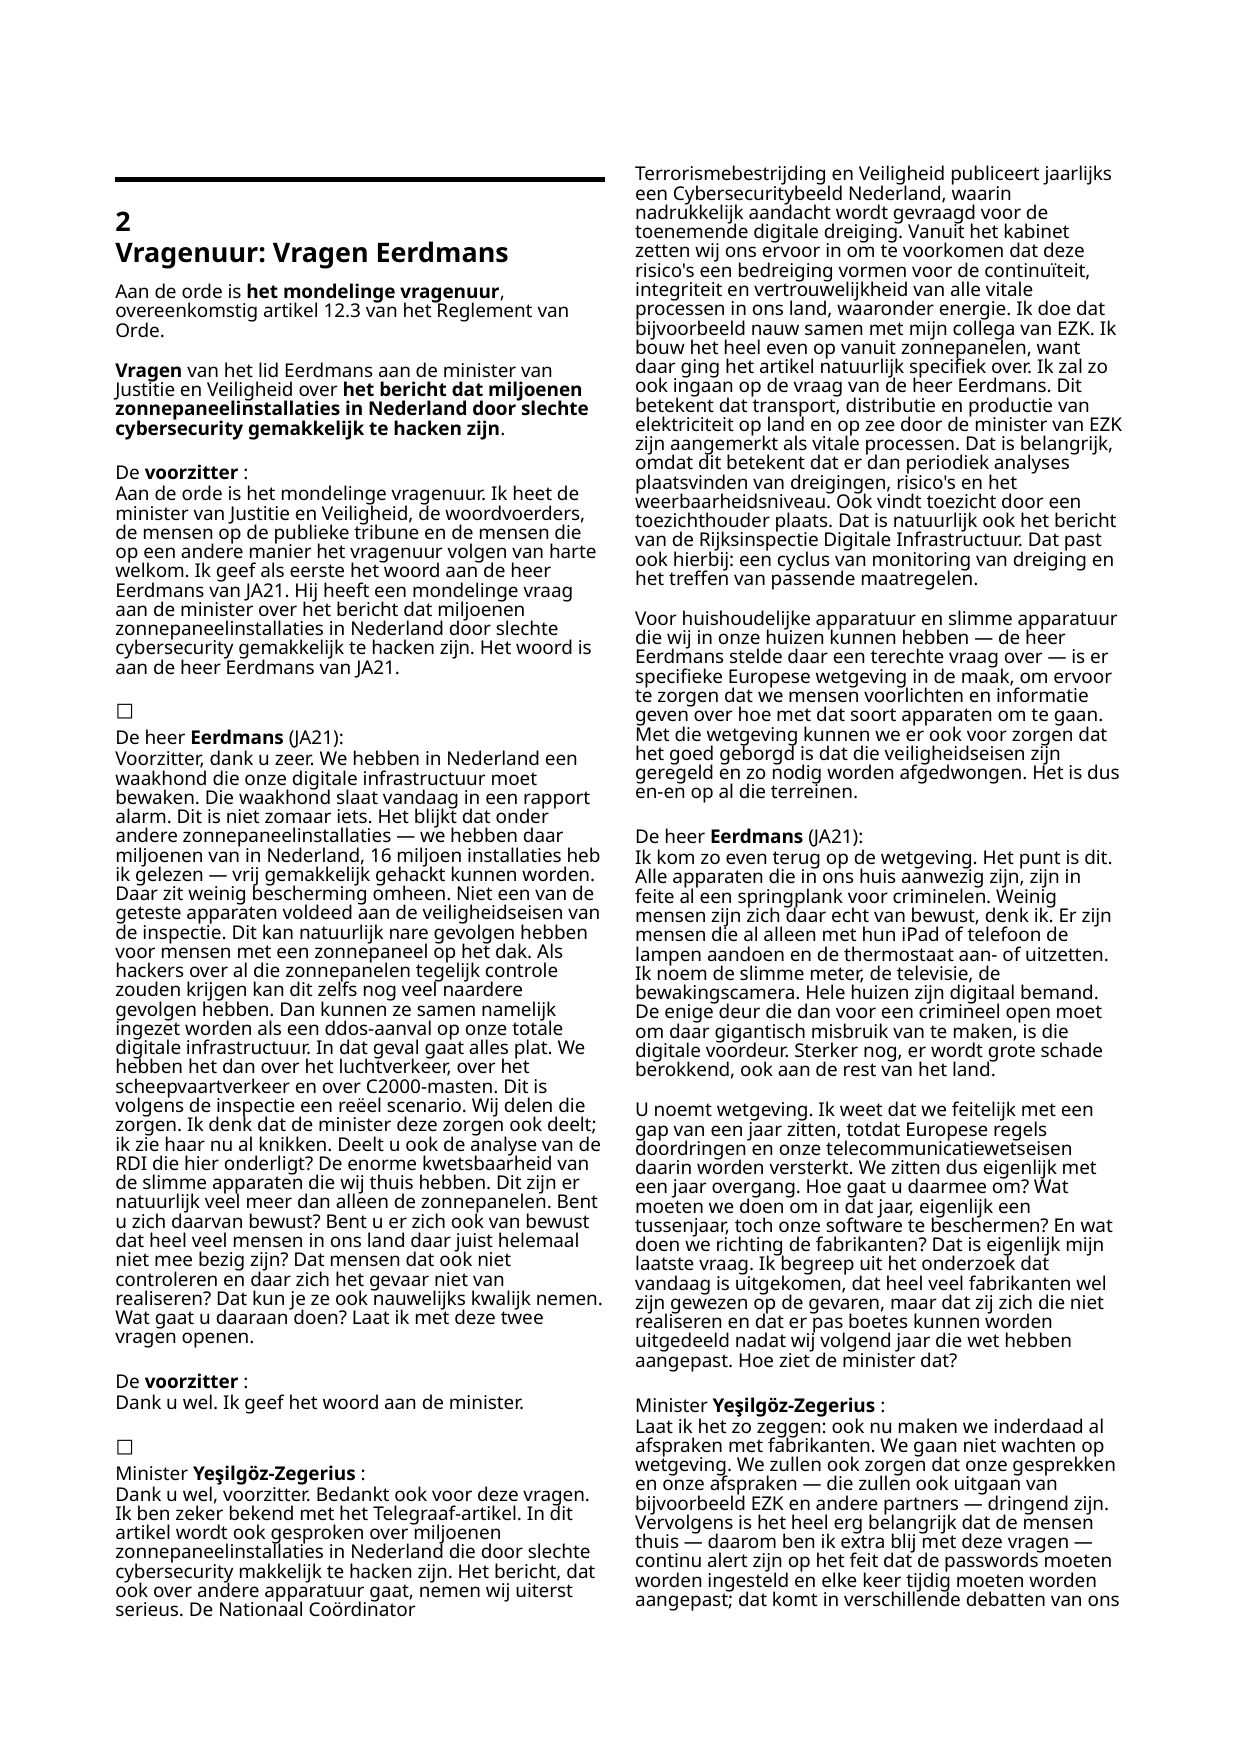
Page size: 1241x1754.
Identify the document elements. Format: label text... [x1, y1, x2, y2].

text Vragen van het lid Eerdmans aan de minister van Justitie en Veiligheid over het bericht dat miljoenen zonnepaneelinstallaties in Nederland door slechte cybersecurity gemakkelijk te hacken zijn. [115, 362, 605, 439]
text Minister Yeşilgöz-Zegerius : [115, 1460, 605, 1486]
text Dank u wel. Ik geef het woord aan de minister. [115, 1394, 605, 1413]
text Voor huishoudelijke apparatuur en slimme apparatuur die wij in onze huizen kunnen hebben — de heer Eerdmans stelde daar een terechte vraag over — is er specifieke Europese wetgeving in de maak, om ervoor te zorgen dat we mensen voorlichten en informatie geven over hoe met dat soort apparaten om te gaan. Met die wetgeving kunnen we er ook voor zorgen dat het goed geborgd is dat die veiligheidseisen zijn geregeld en zo nodig worden afgedwongen. Het is dus en-en op al die terreinen. [635, 610, 1125, 803]
text Voorzitter, dank u zeer. We hebben in Nederland een waakhond die onze digitale infrastructuur moet bewaken. Die waakhond slaat vandaag in een rapport alarm. Dit is niet zomaar iets. Het blijkt dat onder andere zonnepaneelinstallaties — we hebben daar miljoenen van in Nederland, 16 miljoen installaties heb ik gelezen — vrij gemakkelijk gehackt kunnen worden. Daar zit weinig bescherming omheen. Niet een van de geteste apparaten voldeed aan de veiligheidseisen van de inspectie. Dit kan natuurlijk nare gevolgen hebben voor mensen met een zonnepaneel op het dak. Als hackers over al die zonnepanelen tegelijk controle zouden krijgen kan dit zelfs nog veel naardere gevolgen hebben. Dan kunnen ze samen namelijk ingezet worden als een ddos-aanval op onze totale digitale infrastructuur. In dat geval gaat alles plat. We hebben het dan over het luchtverkeer, over het scheepvaartverkeer en over C2000-masten. Dit is volgens de inspectie een reëel scenario. Wij delen die zorgen. Ik denk dat de minister deze zorgen ook deelt; ik zie haar nu al knikken. Deelt u ook de analyse van de RDI die hier onderligt? De enorme kwetsbaarheid van de slimme apparaten die wij thuis hebben. Dit zijn er natuurlijk veel meer dan alleen de zonnepanelen. Bent u zich daarvan bewust? Bent u er zich ook van bewust dat heel veel mensen in ons land daar juist helemaal niet mee bezig zijn? Dat mensen dat ook niet controleren en daar zich het gevaar niet van realiseren? Dat kun je ze ook nauwelijks kwalijk nemen. Wat gaat u daaraan doen? Laat ik met deze twee vragen openen. [115, 750, 605, 1348]
text De heer Eerdmans (JA21): [635, 823, 1125, 849]
text Laat ik het zo zeggen: ook nu maken we inderdaad al afspraken met fabrikanten. We gaan niet wachten op wetgeving. We zullen ook zorgen dat onze gesprekken en onze afspraken — die zullen ook uitgaan van bijvoorbeeld EZK en andere partners — dringend zijn. Vervolgens is het heel erg belangrijk dat de mensen thuis — daarom ben ik extra blij met deze vragen — continu alert zijn op het feit dat de passwords moeten worden ingesteld en elke keer tijdig moeten worden aangepast; dat komt in verschillende debatten van ons [635, 1418, 1125, 1610]
text ⬜ [115, 1434, 605, 1460]
text De voorzitter : [115, 1368, 605, 1394]
text De heer Eerdmans (JA21): [115, 724, 605, 750]
text 2 [115, 203, 605, 239]
text Minister Yeşilgöz-Zegerius : [635, 1392, 1125, 1418]
text Ik kom zo even terug op de wetgeving. Het punt is dit. Alle apparaten die in ons huis aanwezig zijn, zijn in feite al een springplank voor criminelen. Weinig mensen zijn zich daar echt van bewust, denk ik. Er zijn mensen die al alleen met hun iPad of telefoon de lampen aandoen en de thermostaat aan- of uitzetten. Ik noem de slimme meter, de televisie, de bewakingscamera. Hele huizen zijn digitaal bemand. De enige deur die dan voor een crimineel open moet om daar gigantisch misbruik van te maken, is die digitale voordeur. Sterker nog, er wordt grote schade berokkend, ook aan de rest van het land. [635, 849, 1125, 1081]
text De voorzitter : [115, 459, 605, 485]
text ⬜ [115, 699, 605, 724]
text Terrorismebestrijding en Veiligheid publiceert jaarlijks een Cybersecuritybeeld Nederland, waarin nadrukkelijk aandacht wordt gevraagd voor de toenemende digitale dreiging. Vanuit het kabinet zetten wij ons ervoor in om te voorkomen dat deze risico's een bedreiging vormen voor de continuïteit, integriteit en vertrouwelijkheid van alle vitale processen in ons land, waaronder energie. Ik doe dat bijvoorbeeld nauw samen met mijn collega van EZK. Ik bouw het heel even op vanuit zonnepanelen, want daar ging het artikel natuurlijk specifiek over. Ik zal zo ook ingaan op de vraag van de heer Eerdmans. Dit betekent dat transport, distributie en productie van elektriciteit op land en op zee door de minister van EZK zijn aangemerkt als vitale processen. Dat is belangrijk, omdat dit betekent dat er dan periodiek analyses plaatsvinden van dreigingen, risico's en het weerbaarheidsniveau. Ook vindt toezicht door een toezichthouder plaats. Dat is natuurlijk ook het bericht van de Rijksinspectie Digitale Infrastructuur. Dat past ook hierbij: een cyclus van monitoring van dreiging en het treffen van passende maatregelen. [635, 165, 1125, 589]
text Aan de orde is het mondelinge vragenuur, overeenkomstig artikel 12.3 van het Reglement van Orde. [115, 283, 605, 341]
text Dank u wel, voorzitter. Bedankt ook voor deze vragen. Ik ben zeker bekend met het Telegraaf-artikel. In dit artikel wordt ook gesproken over miljoenen zonnepaneelinstallaties in Nederland die door slechte cybersecurity makkelijk te hacken zijn. Het bericht, dat ook over andere apparatuur gaat, nemen wij uiterst serieus. De Nationaal Coördinator [115, 1486, 605, 1621]
text Aan de orde is het mondelinge vragenuur. Ik heet de minister van Justitie en Veiligheid, de woordvoerders, de mensen op de publieke tribune en de mensen die op een andere manier het vragenuur volgen van harte welkom. Ik geef als eerste het woord aan de heer Eerdmans van JA21. Hij heeft een mondelinge vraag aan de minister over het bericht dat miljoenen zonnepaneelinstallaties in Nederland door slechte cybersecurity gemakkelijk te hacken zijn. Het woord is aan de heer Eerdmans van JA21. [115, 485, 605, 678]
text U noemt wetgeving. Ik weet dat we feitelijk met een gap van een jaar zitten, totdat Europese regels doordringen en onze telecommunicatiewetseisen daarin worden versterkt. We zitten dus eigenlijk met een jaar overgang. Hoe gaat u daarmee om? Wat moeten we doen om in dat jaar, eigenlijk een tussenjaar, toch onze software te beschermen? En wat doen we richting de fabrikanten? Dat is eigenlijk mijn laatste vraag. Ik begreep uit het onderzoek dat vandaag is uitgekomen, dat heel veel fabrikanten wel zijn gewezen op de gevaren, maar dat zij zich die niet realiseren en dat er pas boetes kunnen worden uitgedeeld nadat wij volgend jaar die wet hebben aangepast. Hoe ziet de minister dat? [635, 1101, 1125, 1371]
text Vragenuur: Vragen Eerdmans [115, 239, 605, 283]
